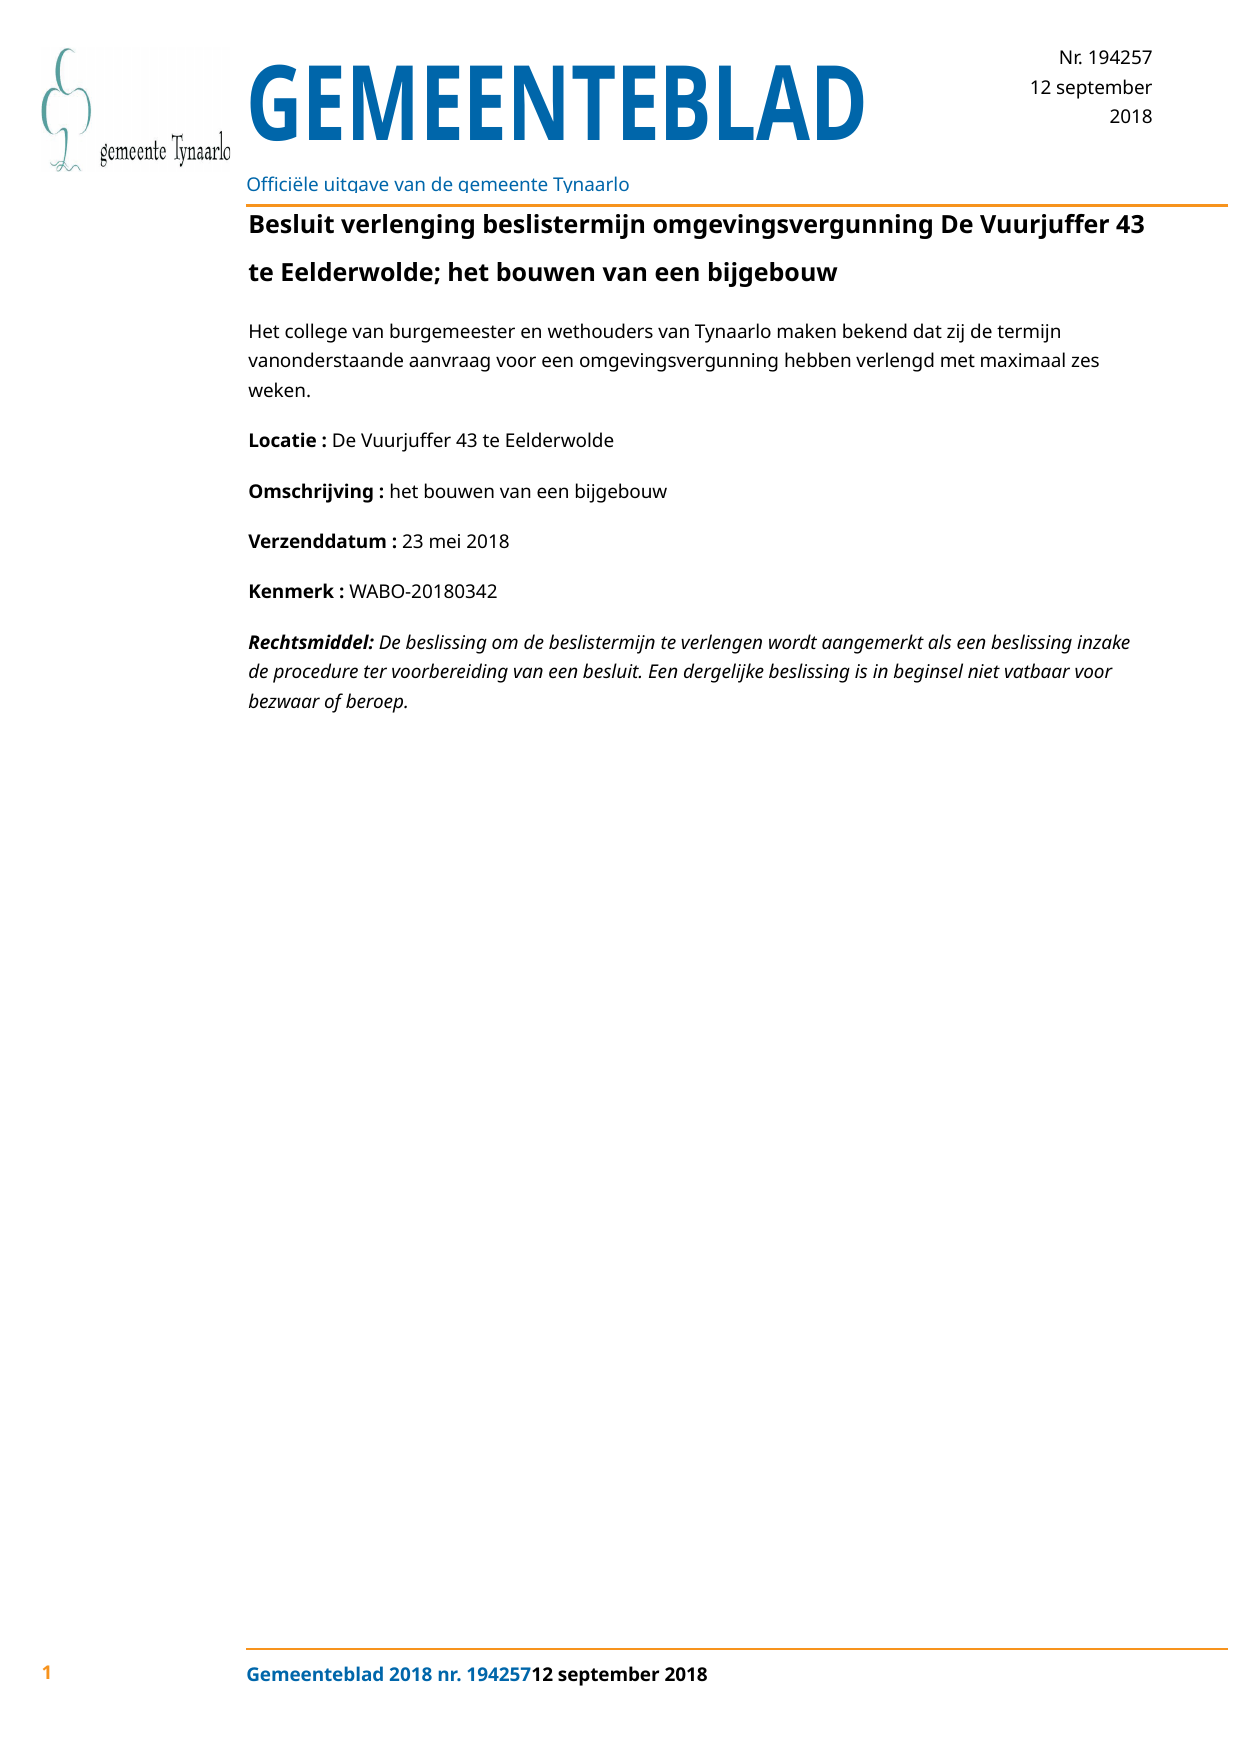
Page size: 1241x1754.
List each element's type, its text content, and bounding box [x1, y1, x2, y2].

text Omschrijving : het bouwen van een bijgebouw [248, 478, 1152, 504]
text Locatie : De Vuurjuffer 43 te Eelderwolde [248, 427, 1152, 453]
text Besluit verlenging beslistermijn omgevingsvergunning De Vuurjuffer 43 te Eelderwolde; het bouwen van een bijgebouw [248, 207, 1152, 288]
text Rechtsmiddel: De beslissing om de beslistermijn te verlengen wordt aangemerkt als een beslissing inzake de procedure ter voorbereiding van een besluit. Een dergelijke beslissing is in beginsel niet vatbaar voor bezwaar of beroep. [248, 629, 1152, 714]
picture [41, 47, 231, 172]
text Het college van burgemeester en wethouders van Tynaarlo maken bekend dat zij de termijn vanonderstaande aanvraag voor een omgevingsvergunning hebben verlengd met maximaal zes weken. [248, 318, 1152, 403]
text Kenmerk : WABO-20180342 [248, 579, 1152, 604]
text Verzenddatum : 23 mei 2018 [248, 528, 1152, 554]
